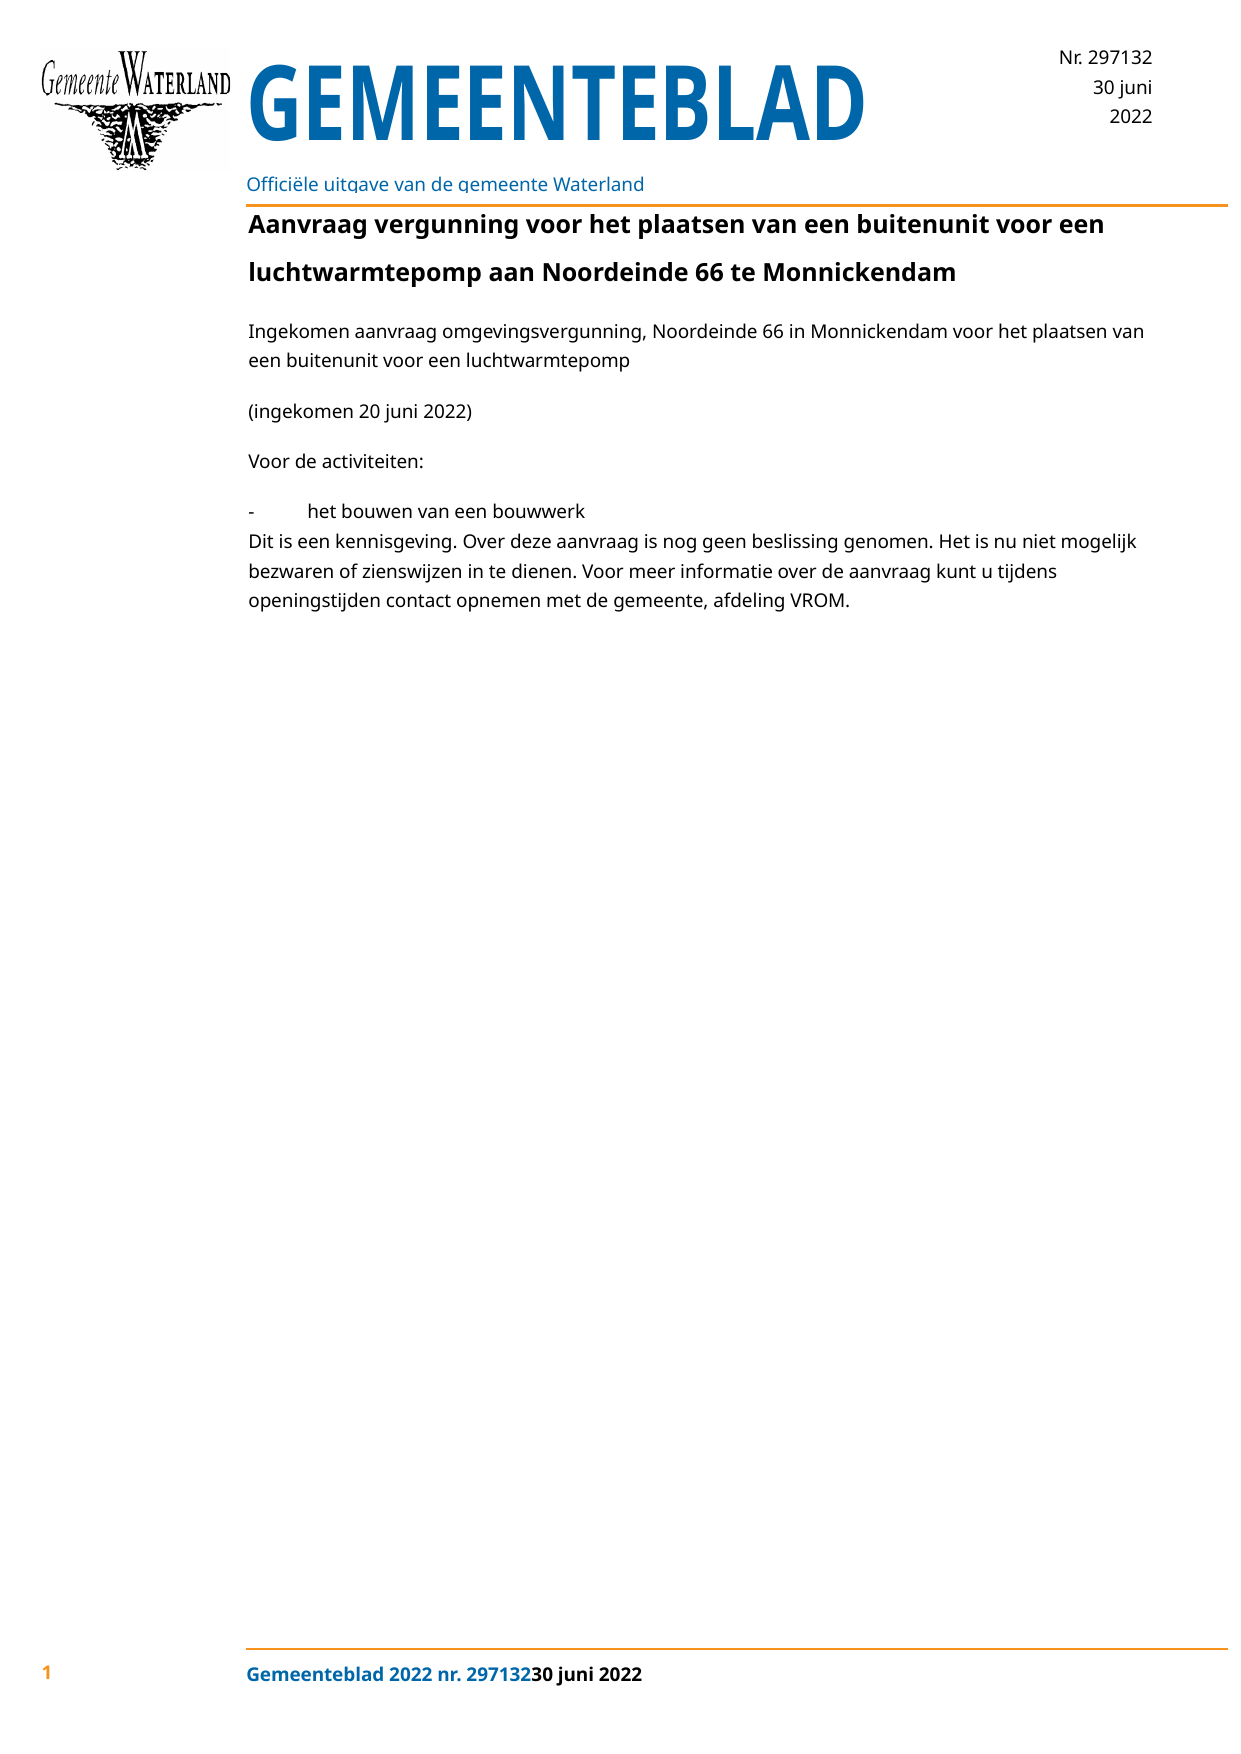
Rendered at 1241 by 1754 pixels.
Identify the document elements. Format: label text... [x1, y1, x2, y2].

text Ingekomen aanvraag omgevingsvergunning, Noordeinde 66 in Monnickendam voor het plaatsen van een buitenunit voor een luchtwarmtepomp [248, 318, 1152, 373]
picture [41, 47, 231, 172]
text Aanvraag vergunning voor het plaatsen van een buitenunit voor een luchtwarmtepomp aan Noordeinde 66 te Monnickendam [248, 207, 1152, 288]
text (ingekomen 20 juni 2022) [248, 398, 1152, 424]
text Voor de activiteiten: [248, 448, 1152, 474]
list het bouwen van een bouwwerk [248, 499, 1152, 524]
text Dit is een kennisgeving. Over deze aanvraag is nog geen beslissing genomen. Het is nu niet mogelijk bezwaren of zienswijzen in te dienen. Voor meer informatie over de aanvraag kunt u tijdens openingstijden contact opnemen met de gemeente, afdeling VROM. [248, 528, 1152, 613]
